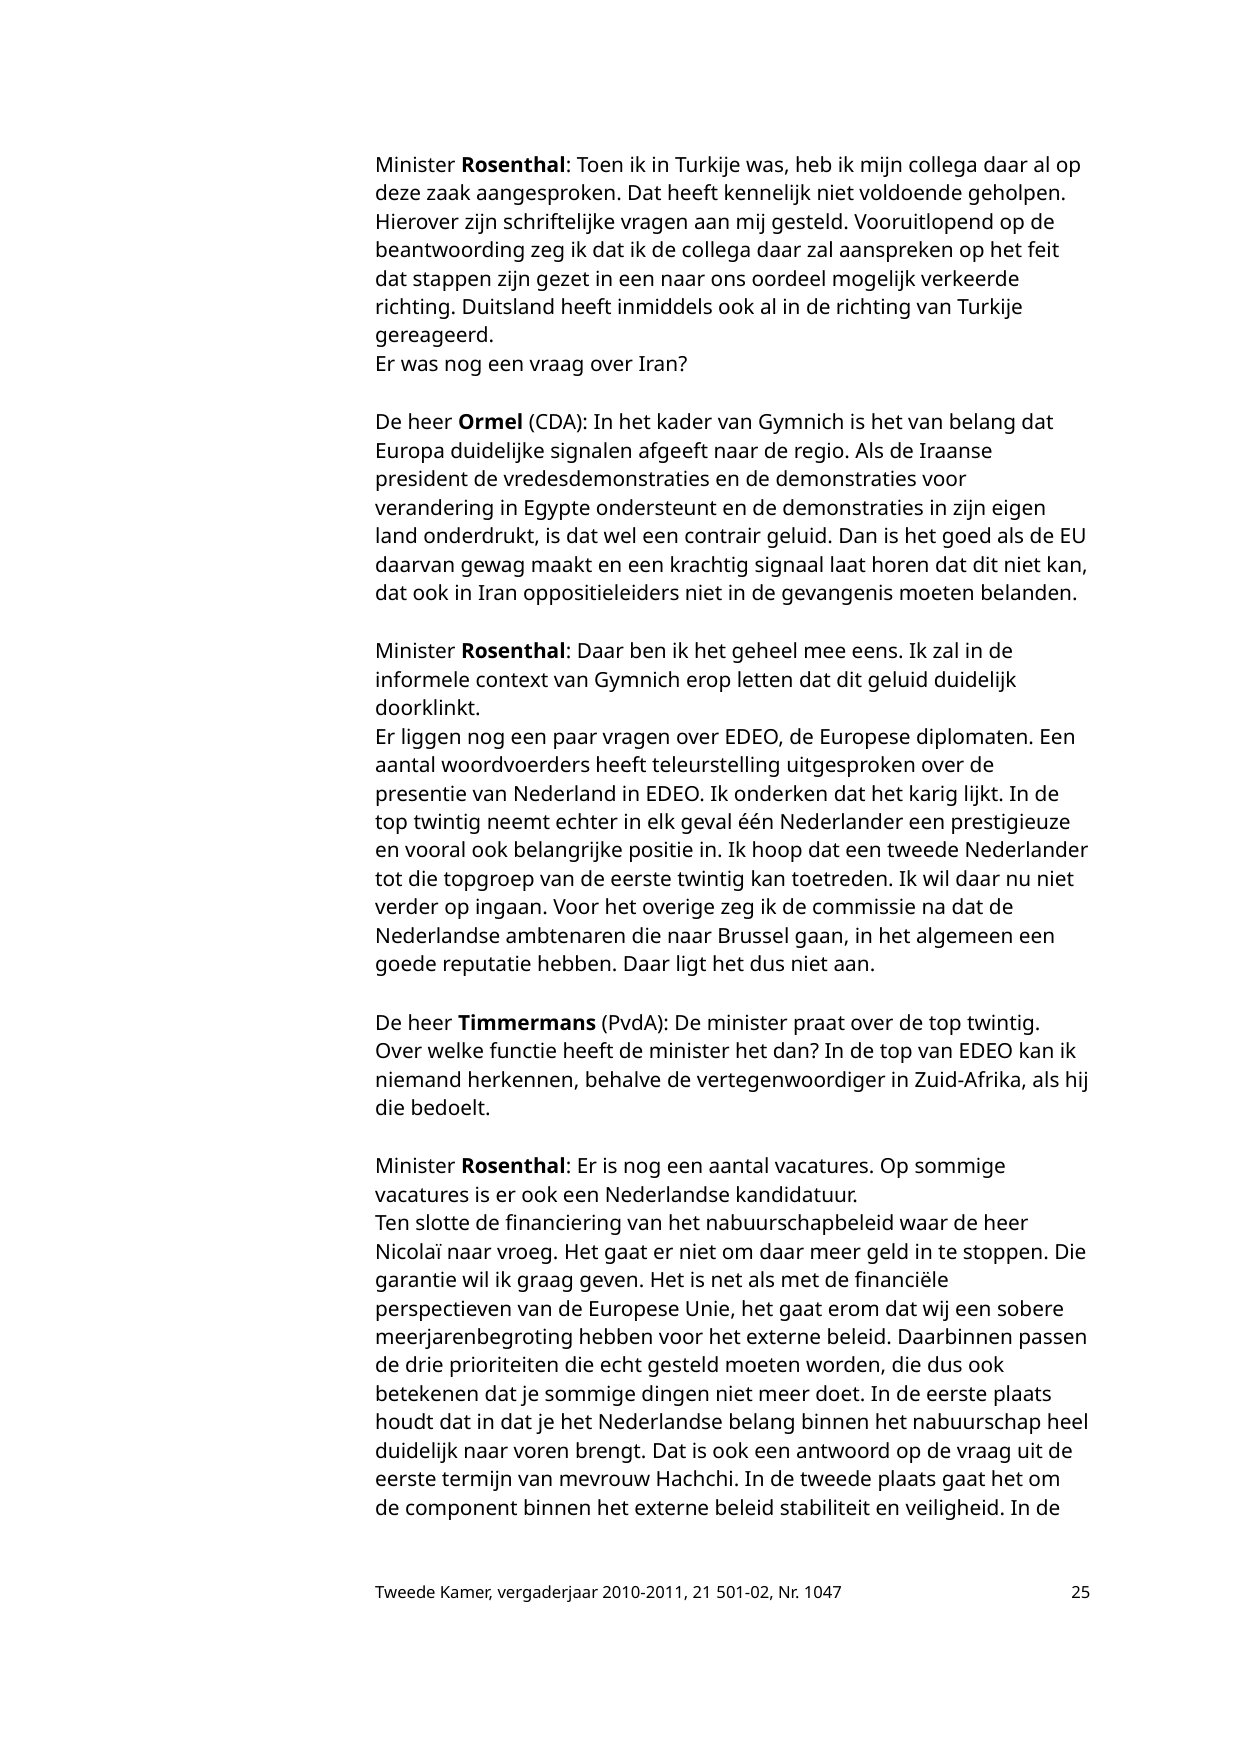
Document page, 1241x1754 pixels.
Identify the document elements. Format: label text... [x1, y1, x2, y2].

text De heer Ormel (CDA): In het kader van Gymnich is het van belang dat Europa duidelijke signalen afgeeft naar de regio. Als de Iraanse president de vredesdemonstraties en de demonstraties voor verandering in Egypte ondersteunt en de demonstraties in zijn eigen land onderdrukt, is dat wel een contrair geluid. Dan is het goed als de EU daarvan gewag maakt en een krachtig signaal laat horen dat dit niet kan, dat ook in Iran oppositieleiders niet in de gevangenis moeten belanden. [375, 407, 1090, 607]
text De heer Timmermans (PvdA): De minister praat over de top twintig. Over welke functie heeft de minister het dan? In de top van EDEO kan ik niemand herkennen, behalve de vertegenwoordiger in Zuid-Afrika, als hij die bedoelt. [375, 1008, 1090, 1122]
text Minister Rosenthal: Daar ben ik het geheel mee eens. Ik zal in de informele context van Gymnich erop letten dat dit geluid duidelijk doorklinkt. [375, 637, 1090, 722]
text Er liggen nog een paar vragen over EDEO, de Europese diplomaten. Een aantal woordvoerders heeft teleurstelling uitgesproken over de presentie van Nederland in EDEO. Ik onderken dat het karig lijkt. In de top twintig neemt echter in elk geval één Nederlander een prestigieuze en vooral ook belangrijke positie in. Ik hoop dat een tweede Nederlander tot die topgroep van de eerste twintig kan toetreden. Ik wil daar nu niet verder op ingaan. Voor het overige zeg ik de commissie na dat de Nederlandse ambtenaren die naar Brussel gaan, in het algemeen een goede reputatie hebben. Daar ligt het dus niet aan. [375, 722, 1090, 978]
text Er was nog een vraag over Iran? [375, 349, 1090, 377]
text Minister Rosenthal: Er is nog een aantal vacatures. Op sommige vacatures is er ook een Nederlandse kandidatuur. [375, 1152, 1090, 1208]
text Minister Rosenthal: Toen ik in Turkije was, heb ik mijn collega daar al op deze zaak aangesproken. Dat heeft kennelijk niet voldoende geholpen. Hierover zijn schriftelijke vragen aan mij gesteld. Vooruitlopend op de beantwoording zeg ik dat ik de collega daar zal aanspreken op het feit dat stappen zijn gezet in een naar ons oordeel mogelijk verkeerde richting. Duitsland heeft inmiddels ook al in de richting van Turkije gereageerd. [375, 150, 1090, 349]
text Ten slotte de financiering van het nabuurschapbeleid waar de heer Nicolaï naar vroeg. Het gaat er niet om daar meer geld in te stoppen. Die garantie wil ik graag geven. Het is net als met de financiële perspectieven van de Europese Unie, het gaat erom dat wij een sobere meerjarenbegroting hebben voor het externe beleid. Daarbinnen passen de drie prioriteiten die echt gesteld moeten worden, die dus ook betekenen dat je sommige dingen niet meer doet. In de eerste plaats houdt dat in dat je het Nederlandse belang binnen het nabuurschap heel duidelijk naar voren brengt. Dat is ook een antwoord op de vraag uit de eerste termijn van mevrouw Hachchi. In de tweede plaats gaat het om de component binnen het externe beleid stabiliteit en veiligheid. In de [375, 1208, 1090, 1521]
